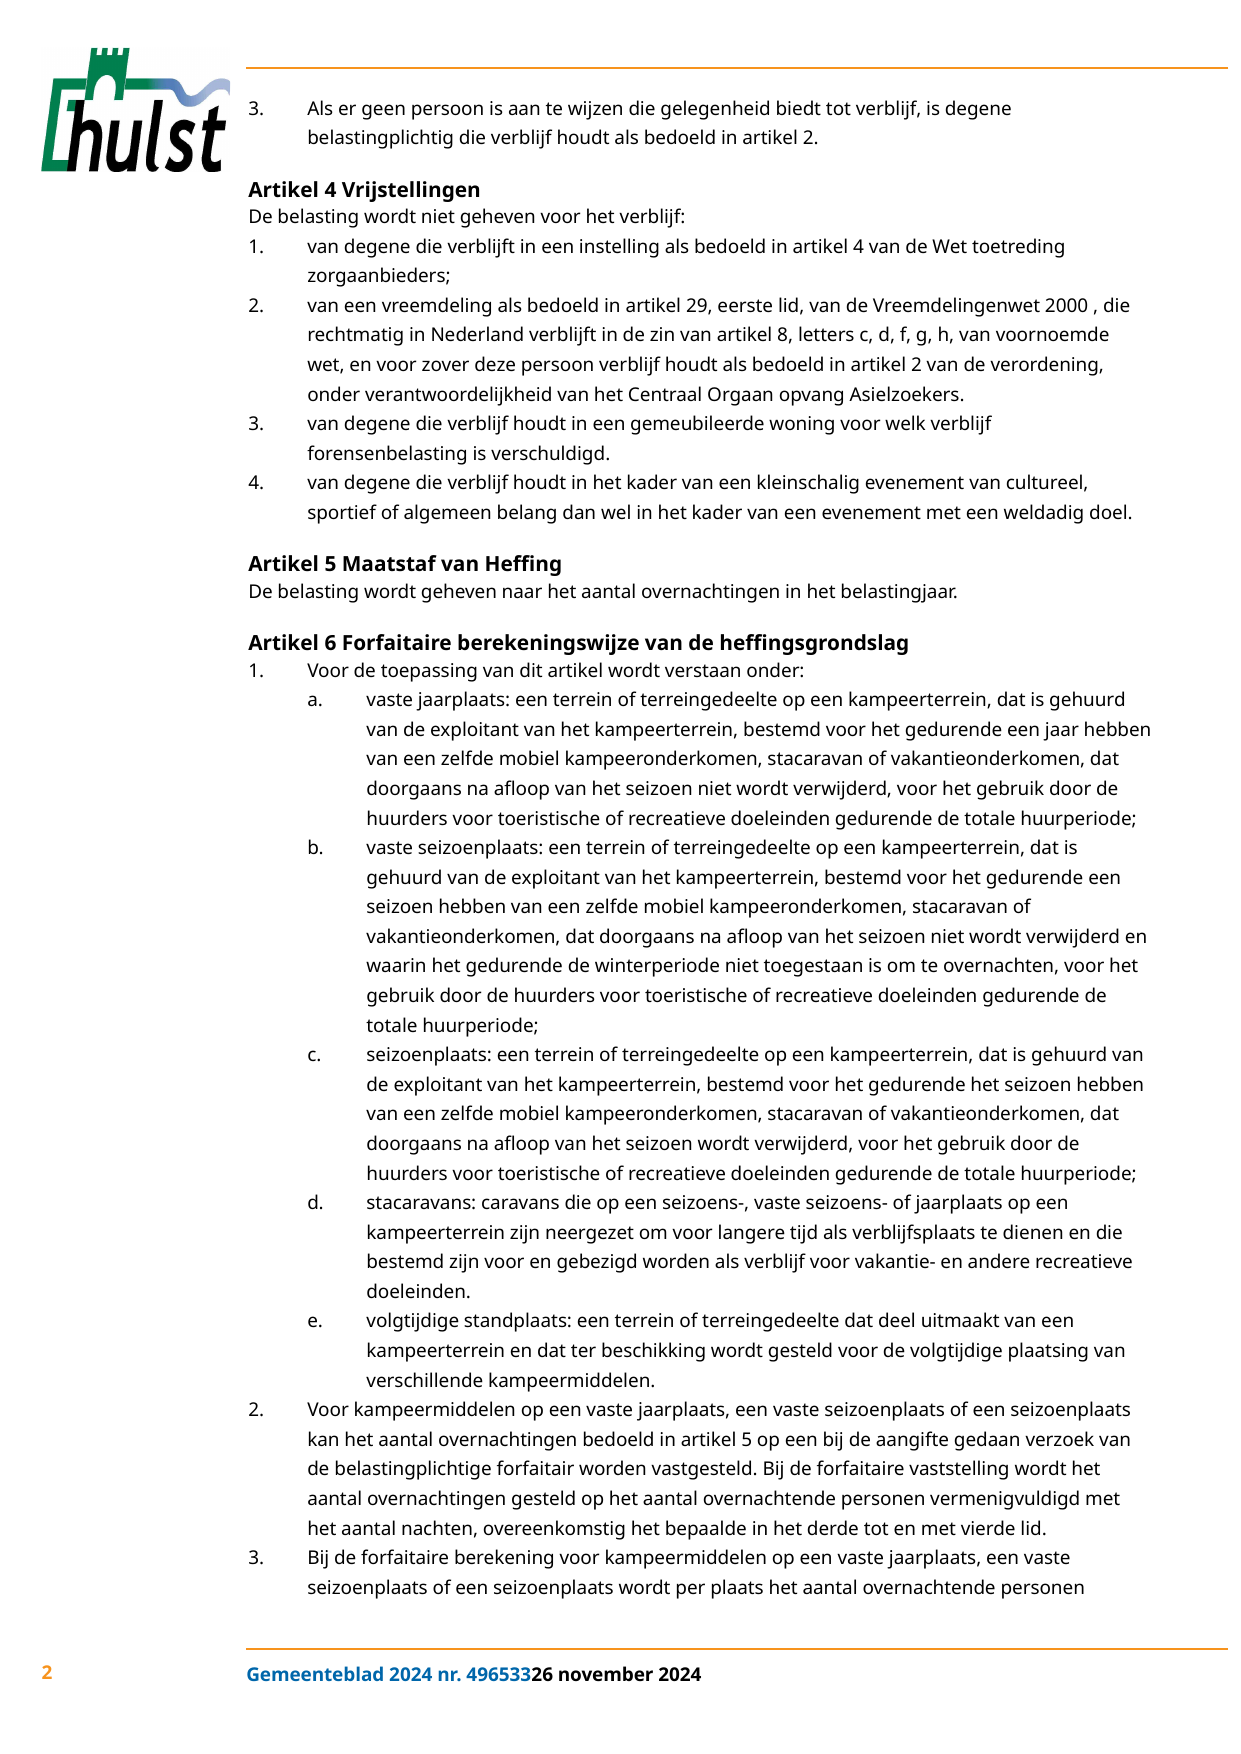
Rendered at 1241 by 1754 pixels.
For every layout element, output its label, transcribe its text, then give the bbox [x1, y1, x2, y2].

picture [41, 47, 231, 172]
list van degene die verblijf houdt in een gemeubileerde woning voor welk verblijf forensenbelasting is verschuldigd. [248, 410, 1152, 466]
list Als er geen persoon is aan te wijzen die gelegenheid biedt tot verblijf, is degene belastingplichtig die verblijf houdt als bedoeld in artikel 2. [248, 95, 1152, 150]
list volgtijdige standplaats: een terrein of terreingedeelte dat deel uitmaakt van een kampeerterrein en dat ter beschikking wordt gesteld voor de volgtijdige plaatsing van verschillende kampeermiddelen. [307, 1308, 1152, 1392]
list van een vreemdeling als bedoeld in artikel 29, eerste lid, van de Vreemdelingenwet 2000 , die rechtmatig in Nederland verblijft in de zin van artikel 8, letters c, d, f, g, h, van voornoemde wet, en voor zover deze persoon verblijf houdt als bedoeld in artikel 2 van de verordening, onder verantwoordelijkheid van het Centraal Orgaan opvang Asielzoekers. [248, 292, 1152, 406]
list stacaravans: caravans die op een seizoens-, vaste seizoens- of jaarplaats op een kampeerterrein zijn neergezet om voor langere tijd als verblijfsplaats te dienen en die bestemd zijn voor en gebezigd worden als verblijf voor vakantie- en andere recreatieve doeleinden. [307, 1189, 1152, 1304]
text De belasting wordt niet geheven voor het verblijf: [248, 203, 1152, 229]
list Voor de toepassing van dit artikel wordt verstaan onder: [248, 657, 1152, 682]
text Artikel 4 Vrijstellingen [248, 175, 1152, 203]
list van degene die verblijf houdt in het kader van een kleinschalig evenement van cultureel, sportief of algemeen belang dan wel in het kader van een evenement met een weldadig doel. [248, 469, 1152, 525]
list seizoenplaats: een terrein of terreingedeelte op een kampeerterrein, dat is gehuurd van de exploitant van het kampeerterrein, bestemd voor het gedurende het seizoen hebben van een zelfde mobiel kampeeronderkomen, stacaravan of vakantieonderkomen, dat doorgaans na afloop van het seizoen wordt verwijderd, voor het gebruik door de huurders voor toeristische of recreatieve doeleinden gedurende de totale huurperiode; [307, 1041, 1152, 1185]
list Bij de forfaitaire berekening voor kampeermiddelen op een vaste jaarplaats, een vaste seizoenplaats of een seizoenplaats wordt per plaats het aantal overnachtende personen [248, 1544, 1152, 1599]
list vaste seizoenplaats: een terrein of terreingedeelte op een kampeerterrein, dat is gehuurd van de exploitant van het kampeerterrein, bestemd voor het gedurende een seizoen hebben van een zelfde mobiel kampeeronderkomen, stacaravan of vakantieonderkomen, dat doorgaans na afloop van het seizoen niet wordt verwijderd en waarin het gedurende de winterperiode niet toegestaan is om te overnachten, voor het gebruik door de huurders voor toeristische of recreatieve doeleinden gedurende de totale huurperiode; [307, 834, 1152, 1037]
list van degene die verblijft in een instelling als bedoeld in artikel 4 van de Wet toetreding zorgaanbieders; [248, 233, 1152, 288]
text Artikel 6 Forfaitaire berekeningswijze van de heffingsgrondslag [248, 628, 1152, 657]
list vaste jaarplaats: een terrein of terreingedeelte op een kampeerterrein, dat is gehuurd van de exploitant van het kampeerterrein, bestemd voor het gedurende een jaar hebben van een zelfde mobiel kampeeronderkomen, stacaravan of vakantieonderkomen, dat doorgaans na afloop van het seizoen niet wordt verwijderd, voor het gebruik door de huurders voor toeristische of recreatieve doeleinden gedurende de totale huurperiode; [307, 686, 1152, 830]
text Artikel 5 Maatstaf van Heffing [248, 549, 1152, 578]
text De belasting wordt geheven naar het aantal overnachtingen in het belastingjaar. [248, 578, 1152, 604]
list Voor kampeermiddelen op een vaste jaarplaats, een vaste seizoenplaats of een seizoenplaats kan het aantal overnachtingen bedoeld in artikel 5 op een bij de aangifte gedaan verzoek van de belastingplichtige forfaitair worden vastgesteld. Bij de forfaitaire vaststelling wordt het aantal overnachtingen gesteld op het aantal overnachtende personen vermenigvuldigd met het aantal nachten, overeenkomstig het bepaalde in het derde tot en met vierde lid. [248, 1396, 1152, 1540]
